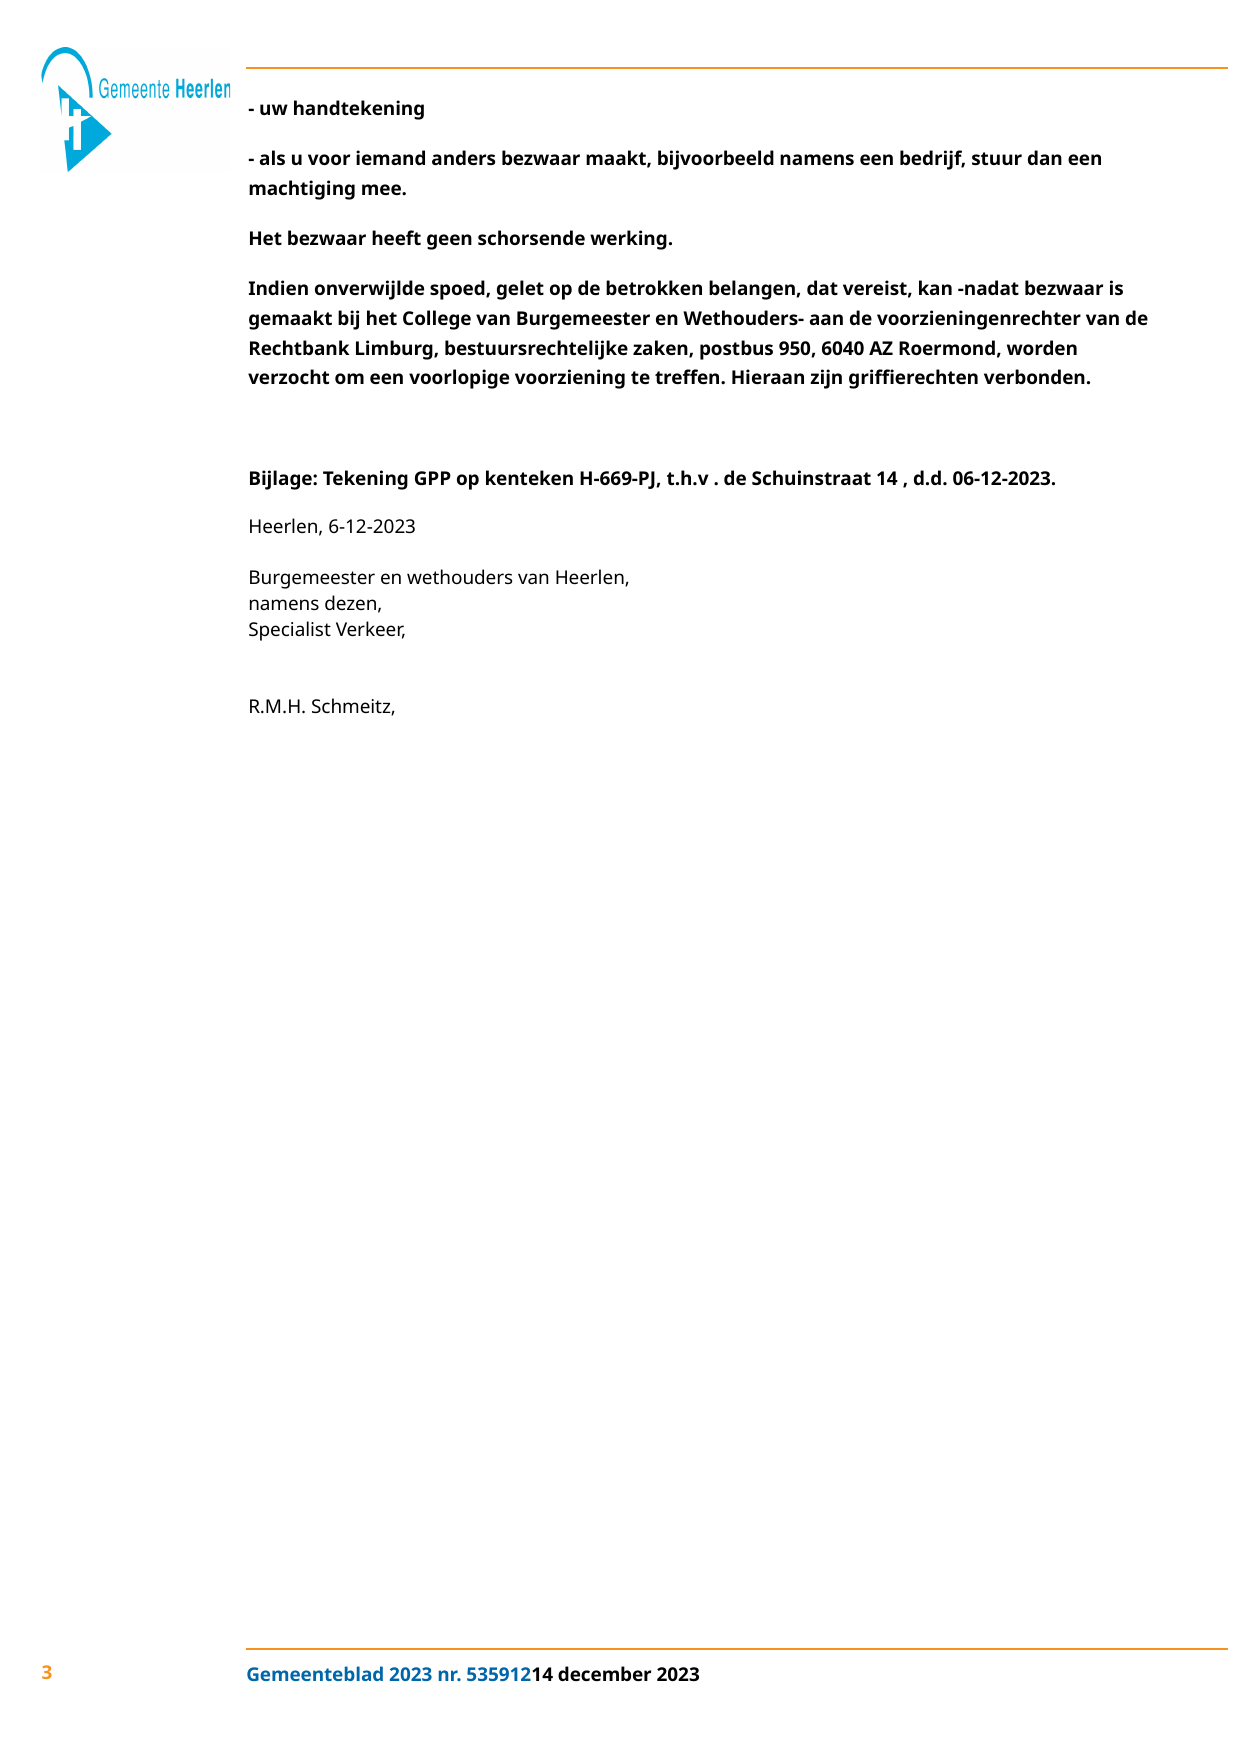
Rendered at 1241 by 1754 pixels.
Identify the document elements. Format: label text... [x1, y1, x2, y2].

text - als u voor iemand anders bezwaar maakt, bijvoorbeeld namens een bedrijf, stuur dan een machtiging mee. [248, 145, 1152, 201]
text Indien onverwijlde spoed, gelet op de betrokken belangen, dat vereist, kan -nadat bezwaar is gemaakt bij het College van Burgemeester en Wethouders- aan de voorzieningenrechter van de Rechtbank Limburg, bestuursrechtelijke zaken, postbus 950, 6040 AZ Roermond, worden verzocht om een voorlopige voorziening te treffen. Hieraan zijn griffierechten verbonden. [248, 276, 1152, 390]
picture [41, 47, 231, 172]
picture [41, 47, 59, 70]
text - uw handtekening [248, 95, 1152, 121]
text Specialist Verkeer, [248, 616, 1152, 642]
text Het bezwaar heeft geen schorsende werking. [248, 225, 1152, 251]
text R.M.H. Schmeitz, [248, 693, 1152, 719]
text Bijlage: Tekening GPP op kenteken H-669-PJ, t.h.v . de Schuinstraat 14 , d.d. 06-12-2023. [248, 465, 1152, 491]
text namens dezen, [248, 590, 1152, 616]
text Heerlen, 6-12-2023 [248, 513, 1152, 539]
text Burgemeester en wethouders van Heerlen, [248, 564, 1152, 590]
